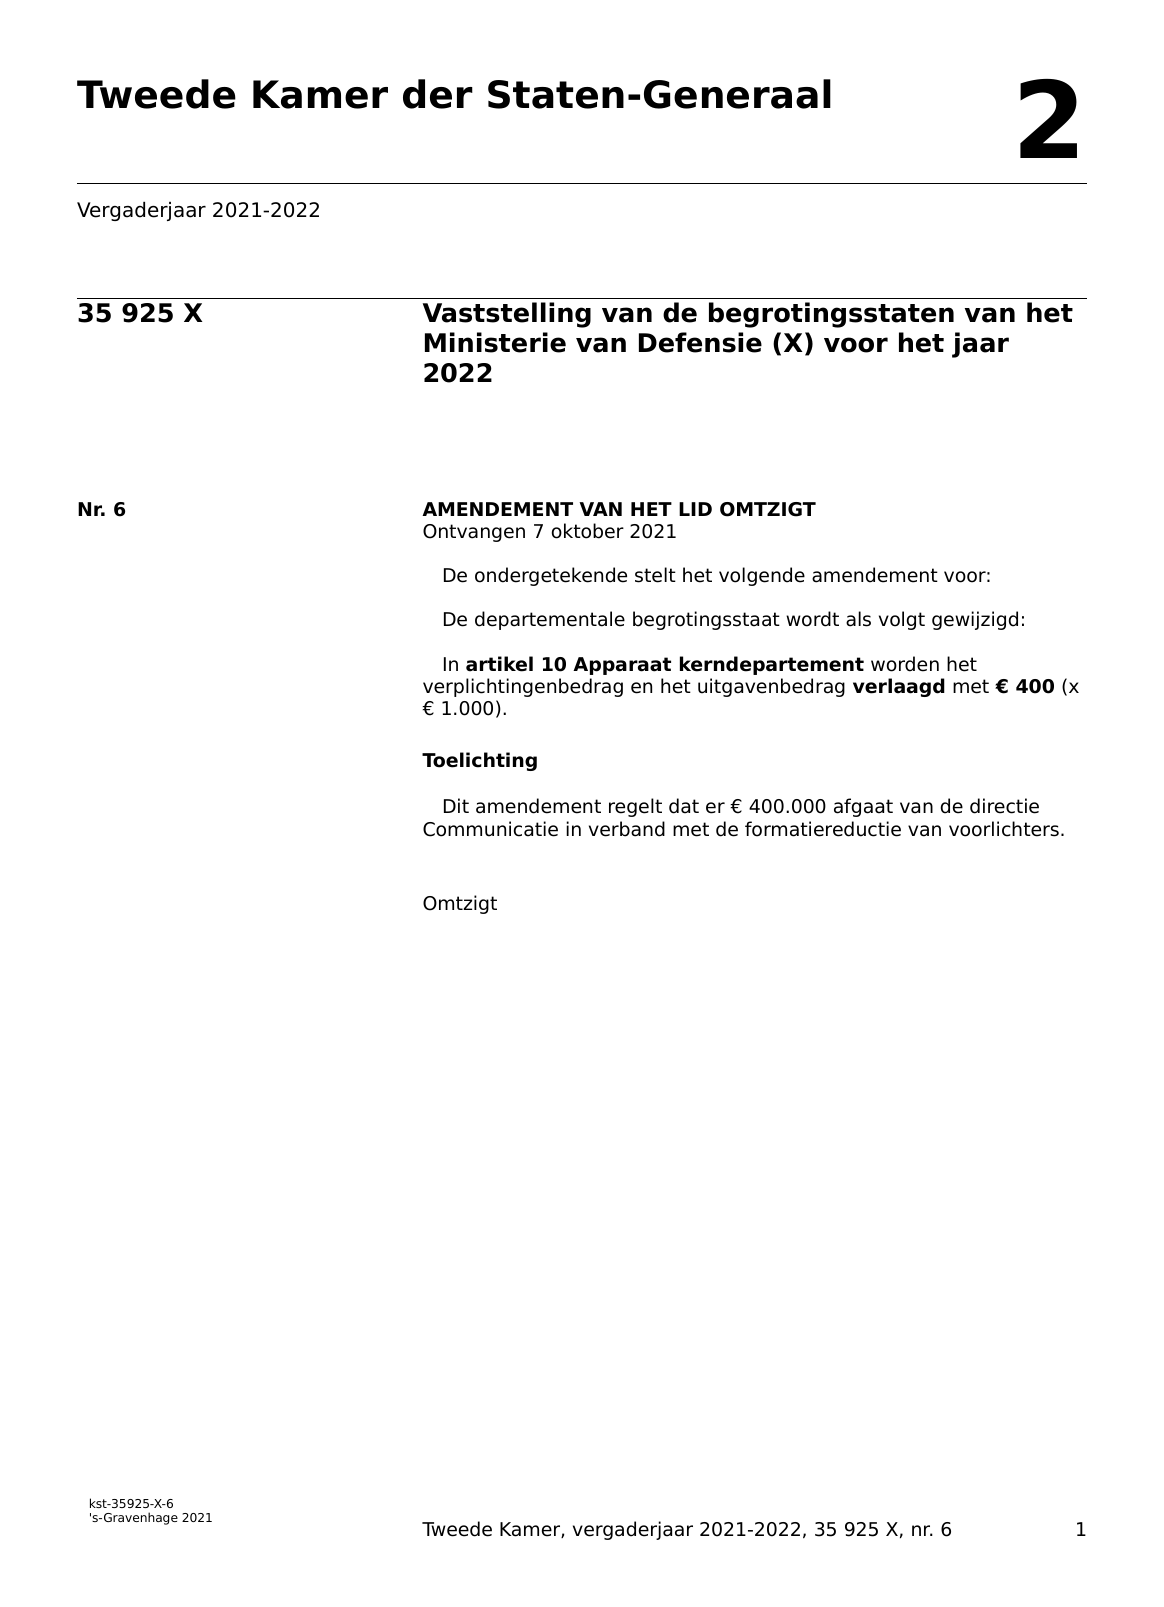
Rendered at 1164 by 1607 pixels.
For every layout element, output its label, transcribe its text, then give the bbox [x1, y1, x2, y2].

text De departementale begrotingsstaat wordt als volgt gewijzigd: [422, 609, 1087, 631]
text De ondergetekende stelt het volgende amendement voor: [422, 565, 1087, 587]
subtitle Nr. 6 AMENDEMENT VAN HET LID OMTZIGT [77, 499, 1087, 521]
text Ontvangen 7 oktober 2021 [422, 521, 1087, 543]
subtitle 35 925 X Vaststelling van de begrotingsstaten van het Ministerie van Defensie (X) voor het jaar 2022 [77, 299, 1087, 388]
subtitle Toelichting [422, 749, 1087, 771]
table_header Tweede Kamer der Staten-Generaal [77, 59, 886, 183]
text Omtzigt [422, 870, 1087, 914]
text In artikel 10 Apparaat kerndepartement worden het verplichtingenbedrag en het uitgavenbedrag verlaagd met € 400 (x € 1.000). [422, 653, 1087, 719]
table_header 2 [886, 59, 1087, 183]
table_cell Vergaderjaar 2021-2022 [77, 184, 1087, 298]
text Dit amendement regelt dat er € 400.000 afgaat van de directie Communicatie in verband met de formatiereductie van voorlichters. [422, 796, 1087, 840]
text kst-35925-X-6 [88, 1497, 323, 1511]
text 's-Gravenhage 2021 [88, 1511, 323, 1525]
